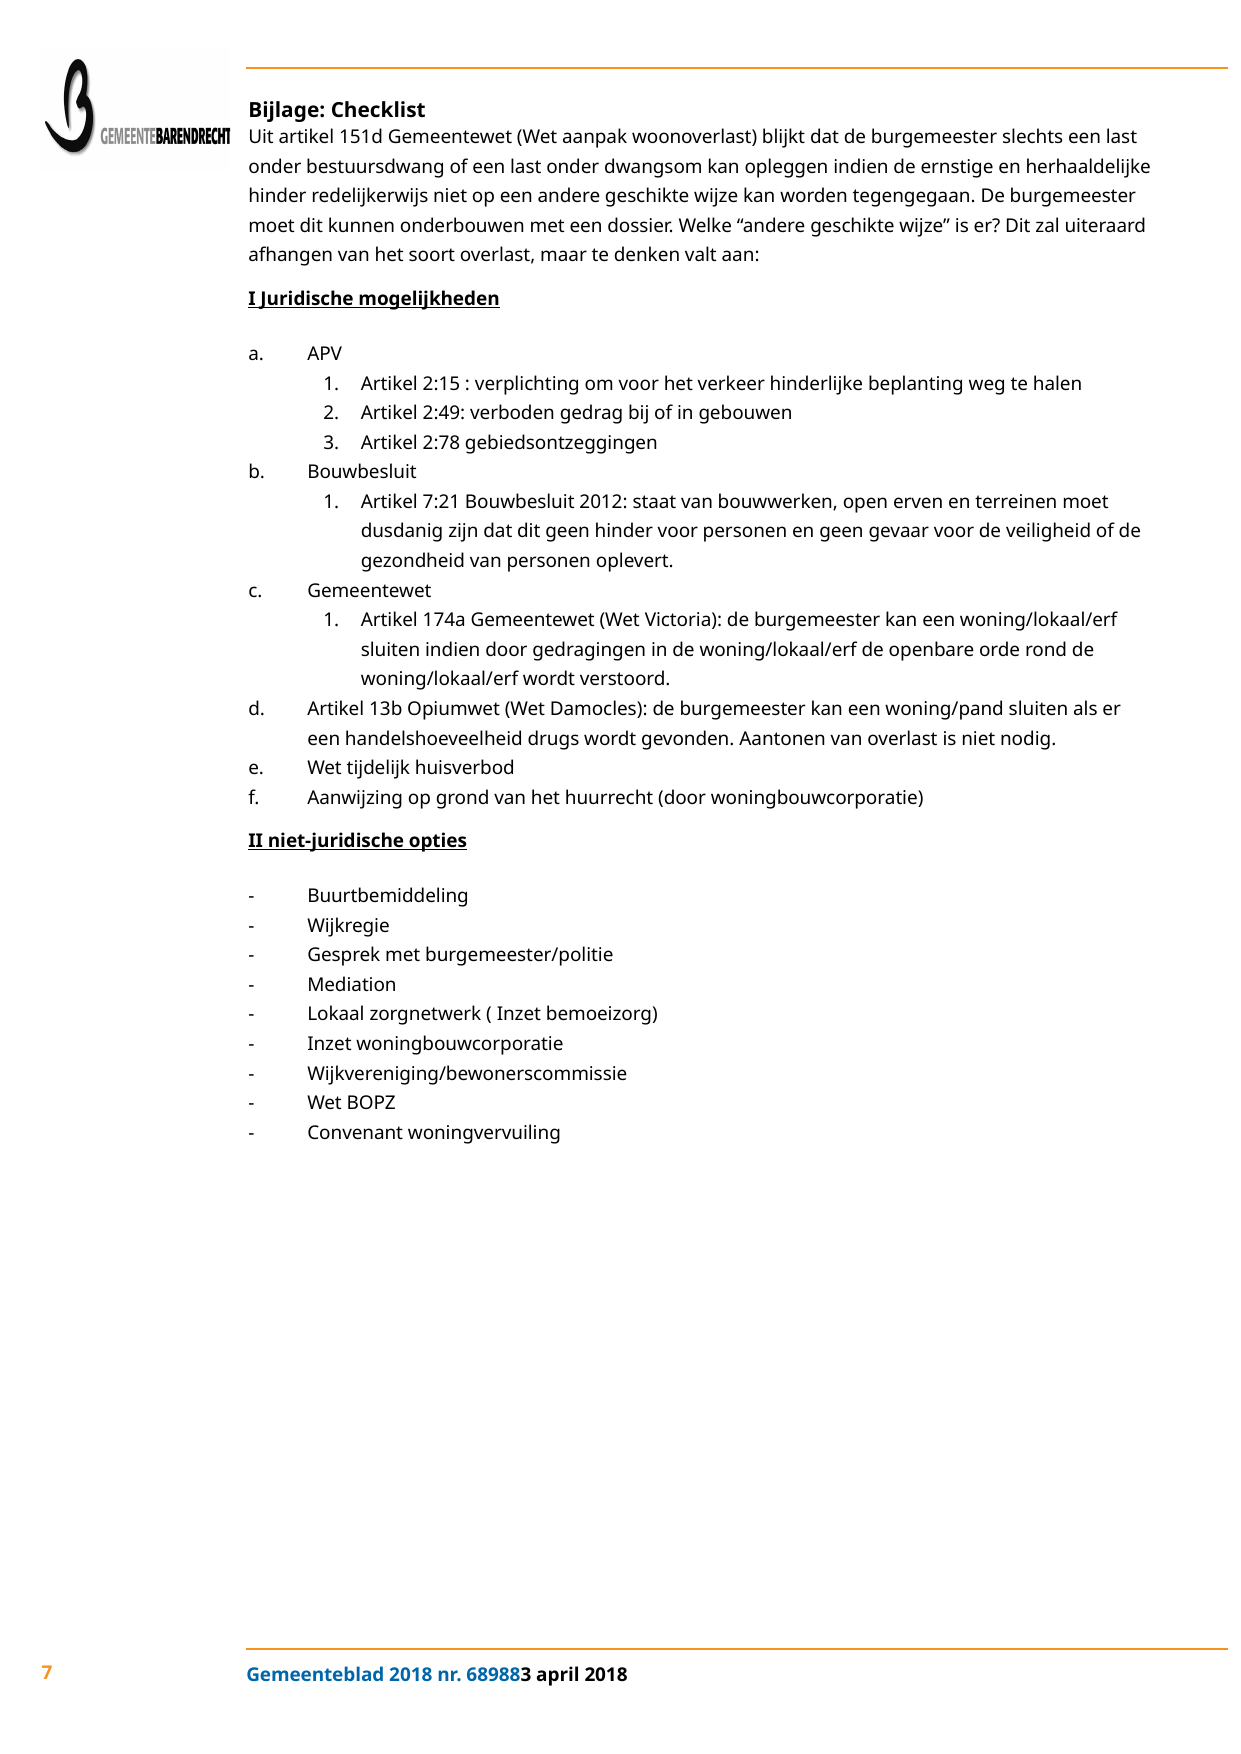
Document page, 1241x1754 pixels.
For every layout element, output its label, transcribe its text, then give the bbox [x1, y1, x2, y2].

list Artikel 2:78 gebiedsontzeggingen [323, 429, 1152, 454]
list Gemeentewet [248, 577, 1152, 602]
text Bijlage: Checklist [248, 95, 1152, 123]
list Artikel 2:49: verboden gedrag bij of in gebouwen [323, 399, 1152, 425]
list Inzet woningbouwcorporatie [248, 1030, 1152, 1056]
text II niet-juridische opties [248, 827, 1152, 853]
text Uit artikel 151d Gemeentewet (Wet aanpak woonoverlast) blijkt dat de burgemeester slechts een last onder bestuursdwang of een last onder dwangsom kan opleggen indien de ernstige en herhaaldelijke hinder redelijkerwijs niet op een andere geschikte wijze kan worden tegengegaan. De burgemeester moet dit kunnen onderbouwen met een dossier. Welke “andere geschikte wijze” is er? Dit zal uiteraard afhangen van het soort overlast, maar te denken valt aan: [248, 123, 1152, 267]
list Wijkvereniging/bewonerscommissie [248, 1060, 1152, 1086]
list Artikel 7:21 Bouwbesluit 2012: staat van bouwwerken, open erven en terreinen moet dusdanig zijn dat dit geen hinder voor personen en geen gevaar voor de veiligheid of de gezondheid van personen oplevert. [323, 488, 1152, 573]
list Convenant woningvervuiling [248, 1119, 1152, 1145]
list Artikel 2:15 : verplichting om voor het verkeer hinderlijke beplanting weg te halen [323, 370, 1152, 395]
list Bouwbesluit [248, 458, 1152, 484]
list APV [248, 340, 1152, 366]
text I Juridische mogelijkheden [248, 285, 1152, 311]
list Buurtbemiddeling [248, 882, 1152, 908]
list Lokaal zorgnetwerk ( Inzet bemoeizorg) [248, 1001, 1152, 1026]
picture [41, 47, 231, 172]
list Mediation [248, 971, 1152, 997]
list Artikel 174a Gemeentewet (Wet Victoria): de burgemeester kan een woning/lokaal/erf sluiten indien door gedragingen in de woning/lokaal/erf de openbare orde rond de woning/lokaal/erf wordt verstoord. [323, 606, 1152, 691]
list Gesprek met burgemeester/politie [248, 941, 1152, 967]
list Aanwijzing op grond van het huurrecht (door woningbouwcorporatie) [248, 784, 1152, 809]
list Artikel 13b Opiumwet (Wet Damocles): de burgemeester kan een woning/pand sluiten als er een handelshoeveelheid drugs wordt gevonden. Aantonen van overlast is niet nodig. [248, 695, 1152, 750]
list Wijkregie [248, 912, 1152, 938]
list Wet tijdelijk huisverbod [248, 754, 1152, 780]
list Wet BOPZ [248, 1089, 1152, 1115]
